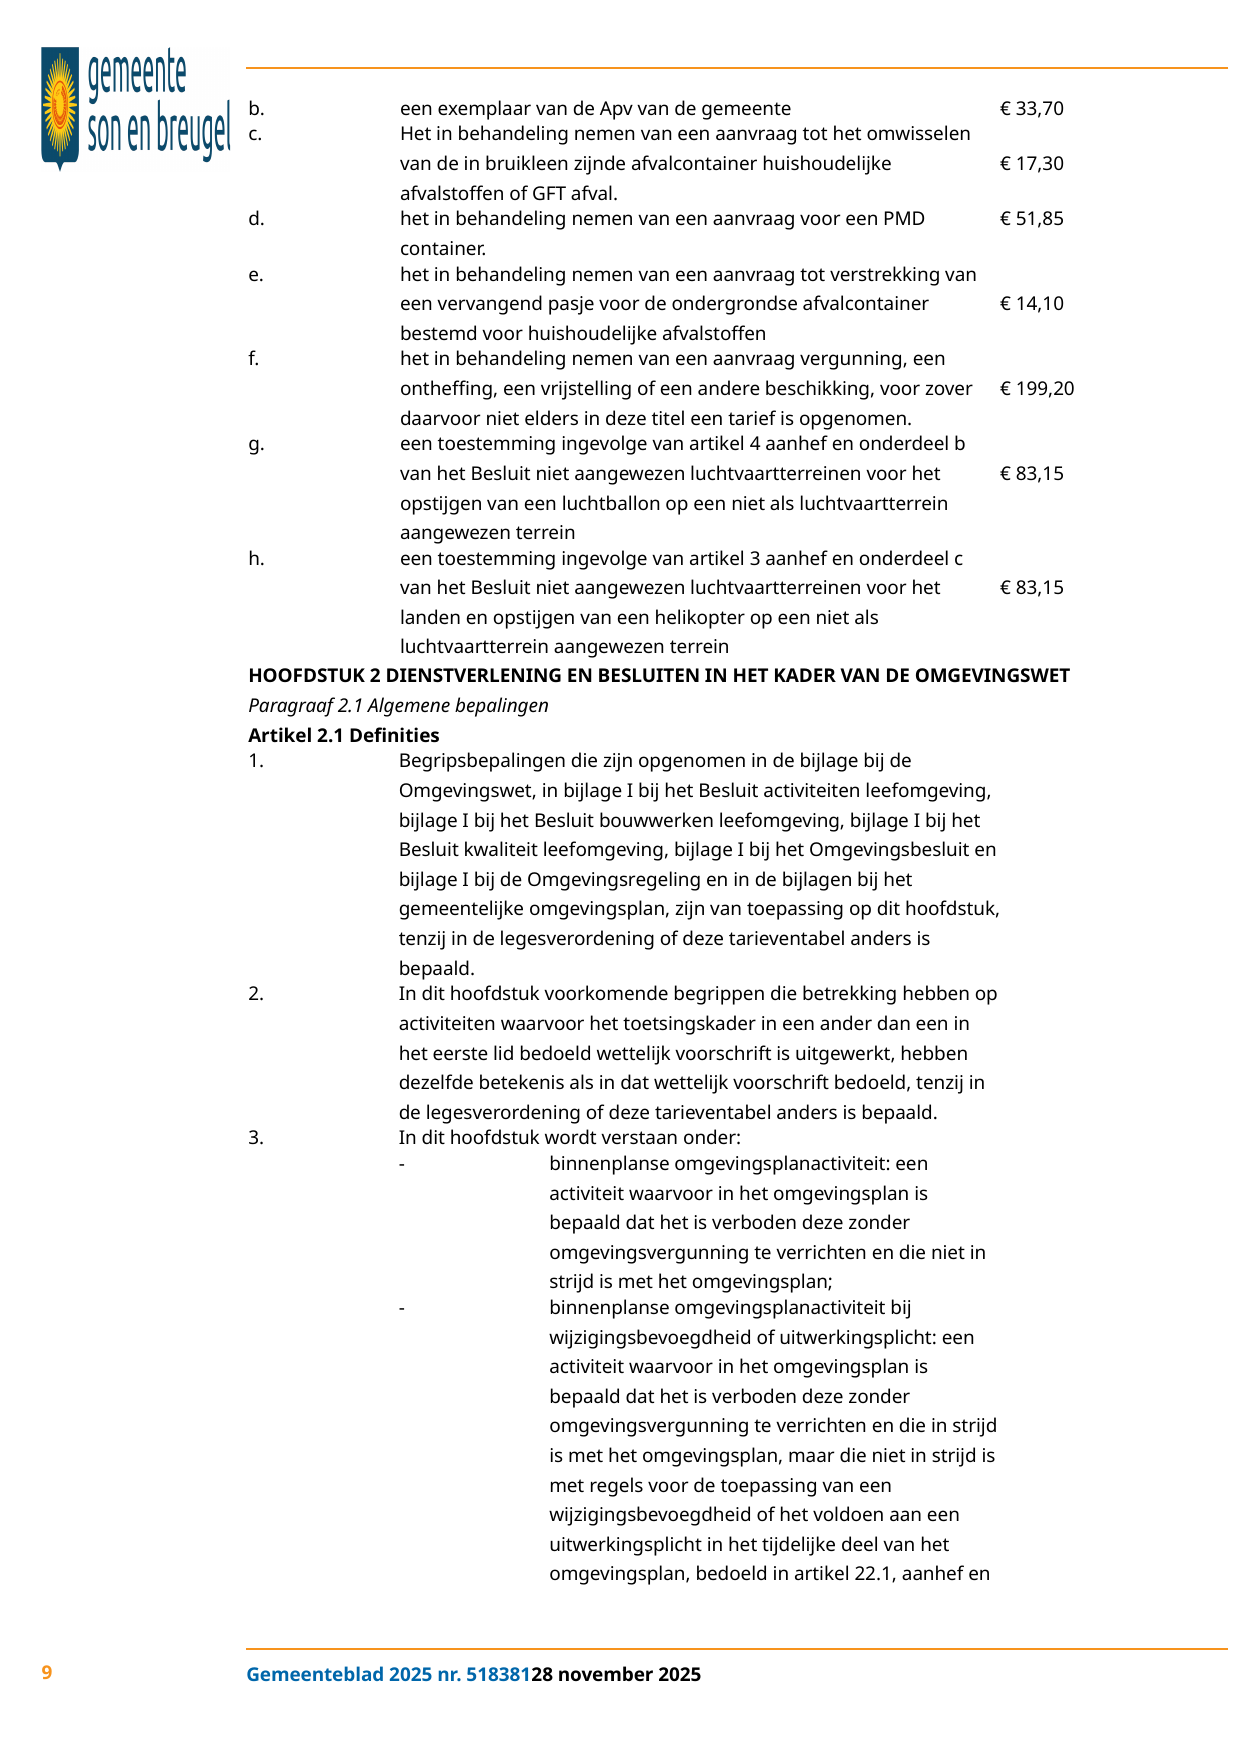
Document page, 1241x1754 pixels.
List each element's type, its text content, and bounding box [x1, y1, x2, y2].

table_cell [1001, 1150, 1152, 1294]
table_cell 2. [248, 981, 398, 1124]
table_cell [248, 1150, 398, 1294]
table_cell In dit hoofdstuk voorkomende begrippen die betrekking hebben op activiteiten waarvoor het toetsingskader in een ander dan een in het eerste lid bedoeld wettelijk voorschrift is uitgewerkt, hebben dezelfde betekenis als in dat wettelijk voorschrift bedoeld, tenzij in de legesverordening of deze tarieventabel anders is bepaald. [399, 981, 1001, 1124]
table_cell € 199,20 [1000, 346, 1152, 431]
table_cell Het in behandeling nemen van een aanvraag tot het omwisselen van de in bruikleen zijnde afvalcontainer huishoudelijke afvalstoffen of GFT afval. [400, 121, 1000, 205]
table_cell € 14,10 [1000, 261, 1152, 346]
table_cell binnenplanse omgevingsplanactiviteit: een activiteit waarvoor in het omgevingsplan is bepaald dat het is verboden deze zonder omgevingsvergunning te verrichten en die niet in strijd is met het omgevingsplan; [549, 1150, 1001, 1294]
table_cell een toestemming ingevolge van artikel 4 aanhef en onderdeel b van het Besluit niet aangewezen luchtvaartterreinen voor het opstijgen van een luchtballon op een niet als luchtvaartterrein aangewezen terrein [400, 431, 1000, 545]
text HOOFDSTUK 2 DIENSTVERLENING EN BESLUITEN IN HET KADER VAN DE OMGEVINGSWET [248, 663, 1152, 688]
table_cell Begripsbepalingen die zijn opgenomen in de bijlage bij de Omgevingswet, in bijlage I bij het Besluit activiteiten leefomgeving, bijlage I bij het Besluit bouwwerken leefomgeving, bijlage I bij het Besluit kwaliteit leefomgeving, bijlage I bij het Omgevingsbesluit en bijlage I bij de Omgevingsregeling en in de bijlagen bij het gemeentelijke omgevingsplan, zijn van toepassing op dit hoofdstuk, tenzij in de legesverordening of deze tarieventabel anders is bepaald. [399, 748, 1001, 981]
table_cell 1. [248, 748, 398, 981]
table_cell c. [248, 121, 400, 205]
table_cell € 83,15 [1000, 431, 1152, 545]
table_cell [1001, 1294, 1152, 1586]
table_header Artikel 2.1 Definities [248, 722, 1001, 748]
table_cell h. [248, 545, 400, 659]
text Paragraaf 2.1 Algemene bepalingen [248, 692, 1152, 718]
table_cell het in behandeling nemen van een aanvraag tot verstrekking van een vervangend pasje voor de ondergrondse afvalcontainer bestemd voor huishoudelijke afvalstoffen [400, 261, 1000, 346]
table_cell binnenplanse omgevingsplanactiviteit bij wijzigingsbevoegdheid of uitwerkingsplicht: een activiteit waarvoor in het omgevingsplan is bepaald dat het is verboden deze zonder omgevingsvergunning te verrichten en die in strijd is met het omgevingsplan, maar die niet in strijd is met regels voor de toepassing van een wijzigingsbevoegdheid of het voldoen aan een uitwerkingsplicht in het tijdelijke deel van het omgevingsplan, bedoeld in artikel 22.1, aanhef en [549, 1294, 1001, 1586]
table_cell d. [248, 205, 400, 261]
table_cell € 17,30 [1000, 121, 1152, 205]
table_cell het in behandeling nemen van een aanvraag vergunning, een ontheffing, een vrijstelling of een andere beschikking, voor zover daarvoor niet elders in deze titel een tarief is opgenomen. [400, 346, 1000, 431]
table_cell [248, 1294, 398, 1586]
table_cell In dit hoofdstuk wordt verstaan onder: [399, 1125, 1001, 1150]
table_cell het in behandeling nemen van een aanvraag voor een PMD container. [400, 205, 1000, 261]
table_cell - [399, 1150, 549, 1294]
table_cell f. [248, 346, 400, 431]
table_cell e. [248, 261, 400, 346]
table_cell g. [248, 431, 400, 545]
table_cell b. [248, 95, 400, 121]
table_cell [1001, 1125, 1152, 1150]
table_cell € 33,70 [1000, 95, 1152, 121]
table_cell [1001, 748, 1152, 981]
table_cell - [399, 1294, 549, 1586]
picture [41, 47, 231, 172]
table_cell een toestemming ingevolge van artikel 3 aanhef en onderdeel c van het Besluit niet aangewezen luchtvaartterreinen voor het landen en opstijgen van een helikopter op een niet als luchtvaartterrein aangewezen terrein [400, 545, 1000, 659]
table_cell € 83,15 [1000, 545, 1152, 659]
table_cell € 51,85 [1000, 205, 1152, 261]
table_cell 3. [248, 1125, 398, 1150]
table_cell een exemplaar van de Apv van de gemeente [400, 95, 1000, 121]
table_cell [1001, 981, 1152, 1124]
table_header [1001, 722, 1152, 748]
